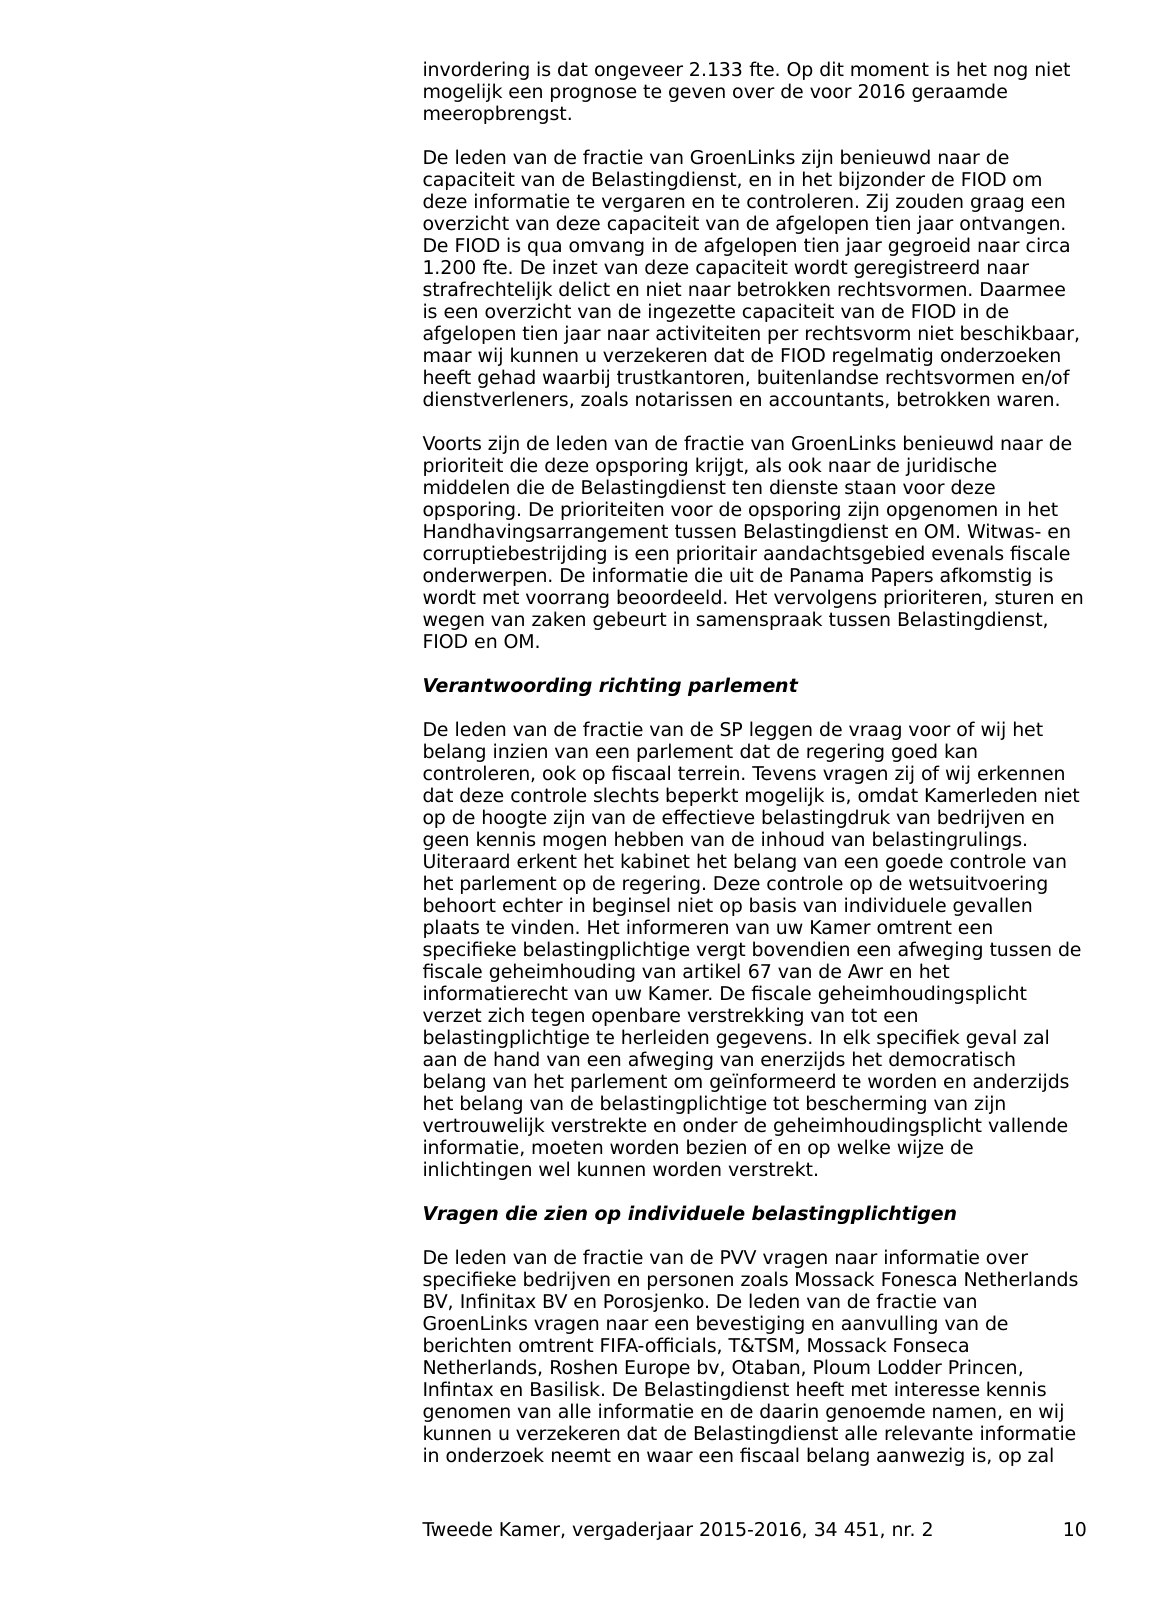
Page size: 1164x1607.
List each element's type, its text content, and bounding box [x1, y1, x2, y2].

text Voorts zijn de leden van de fractie van GroenLinks benieuwd naar de prioriteit die deze opsporing krijgt, als ook naar de juridische middelen die de Belastingdienst ten dienste staan voor deze opsporing. De prioriteiten voor de opsporing zijn opgenomen in het Handhavingsarrangement tussen Belastingdienst en OM. Witwas- en corruptiebestrijding is een prioritair aandachtsgebied evenals fiscale onderwerpen. De informatie die uit de Panama Papers afkomstig is wordt met voorrang beoordeeld. Het vervolgens prioriteren, sturen en wegen van zaken gebeurt in samenspraak tussen Belastingdienst, FIOD en OM. [422, 433, 1087, 653]
subtitle Vragen die zien op individuele belastingplichtigen [422, 1203, 1087, 1225]
text De leden van de fractie van GroenLinks zijn benieuwd naar de capaciteit van de Belastingdienst, en in het bijzonder de FIOD om deze informatie te vergaren en te controleren. Zij zouden graag een overzicht van deze capaciteit van de afgelopen tien jaar ontvangen. De FIOD is qua omvang in de afgelopen tien jaar gegroeid naar circa 1.200 fte. De inzet van deze capaciteit wordt geregistreerd naar strafrechtelijk delict en niet naar betrokken rechtsvormen. Daarmee is een overzicht van de ingezette capaciteit van de FIOD in de afgelopen tien jaar naar activiteiten per rechtsvorm niet beschikbaar, maar wij kunnen u verzekeren dat de FIOD regelmatig onderzoeken heeft gehad waarbij trustkantoren, buitenlandse rechtsvormen en/of dienstverleners, zoals notarissen en accountants, betrokken waren. [422, 147, 1087, 411]
text De leden van de fractie van de SP leggen de vraag voor of wij het belang inzien van een parlement dat de regering goed kan controleren, ook op fiscaal terrein. Tevens vragen zij of wij erkennen dat deze controle slechts beperkt mogelijk is, omdat Kamerleden niet op de hoogte zijn van de effectieve belastingdruk van bedrijven en geen kennis mogen hebben van de inhoud van belastingrulings. Uiteraard erkent het kabinet het belang van een goede controle van het parlement op de regering. Deze controle op de wetsuitvoering behoort echter in beginsel niet op basis van individuele gevallen plaats te vinden. Het informeren van uw Kamer omtrent een specifieke belastingplichtige vergt bovendien een afweging tussen de fiscale geheimhouding van artikel 67 van de Awr en het informatierecht van uw Kamer. De fiscale geheimhoudingsplicht verzet zich tegen openbare verstrekking van tot een belastingplichtige te herleiden gegevens. In elk specifiek geval zal aan de hand van een afweging van enerzijds het democratisch belang van het parlement om geïnformeerd te worden en anderzijds het belang van de belastingplichtige tot bescherming van zijn vertrouwelijk verstrekte en onder de geheimhoudingsplicht vallende informatie, moeten worden bezien of en op welke wijze de inlichtingen wel kunnen worden verstrekt. [422, 719, 1087, 1181]
text De leden van de fractie van de PVV vragen naar informatie over specifieke bedrijven en personen zoals Mossack Fonesca Netherlands BV, Infinitax BV en Porosjenko. De leden van de fractie van GroenLinks vragen naar een bevestiging en aanvulling van de berichten omtrent FIFA-officials, T&TSM, Mossack Fonseca Netherlands, Roshen Europe bv, Otaban, Ploum Lodder Princen, Infintax en Basilisk. De Belastingdienst heeft met interesse kennis genomen van alle informatie en de daarin genoemde namen, en wij kunnen u verzekeren dat de Belastingdienst alle relevante informatie in onderzoek neemt en waar een fiscaal belang aanwezig is, op zal [422, 1247, 1087, 1467]
subtitle Verantwoording richting parlement [422, 675, 1087, 697]
text invordering is dat ongeveer 2.133 fte. Op dit moment is het nog niet mogelijk een prognose te geven over de voor 2016 geraamde meeropbrengst. [422, 59, 1087, 125]
